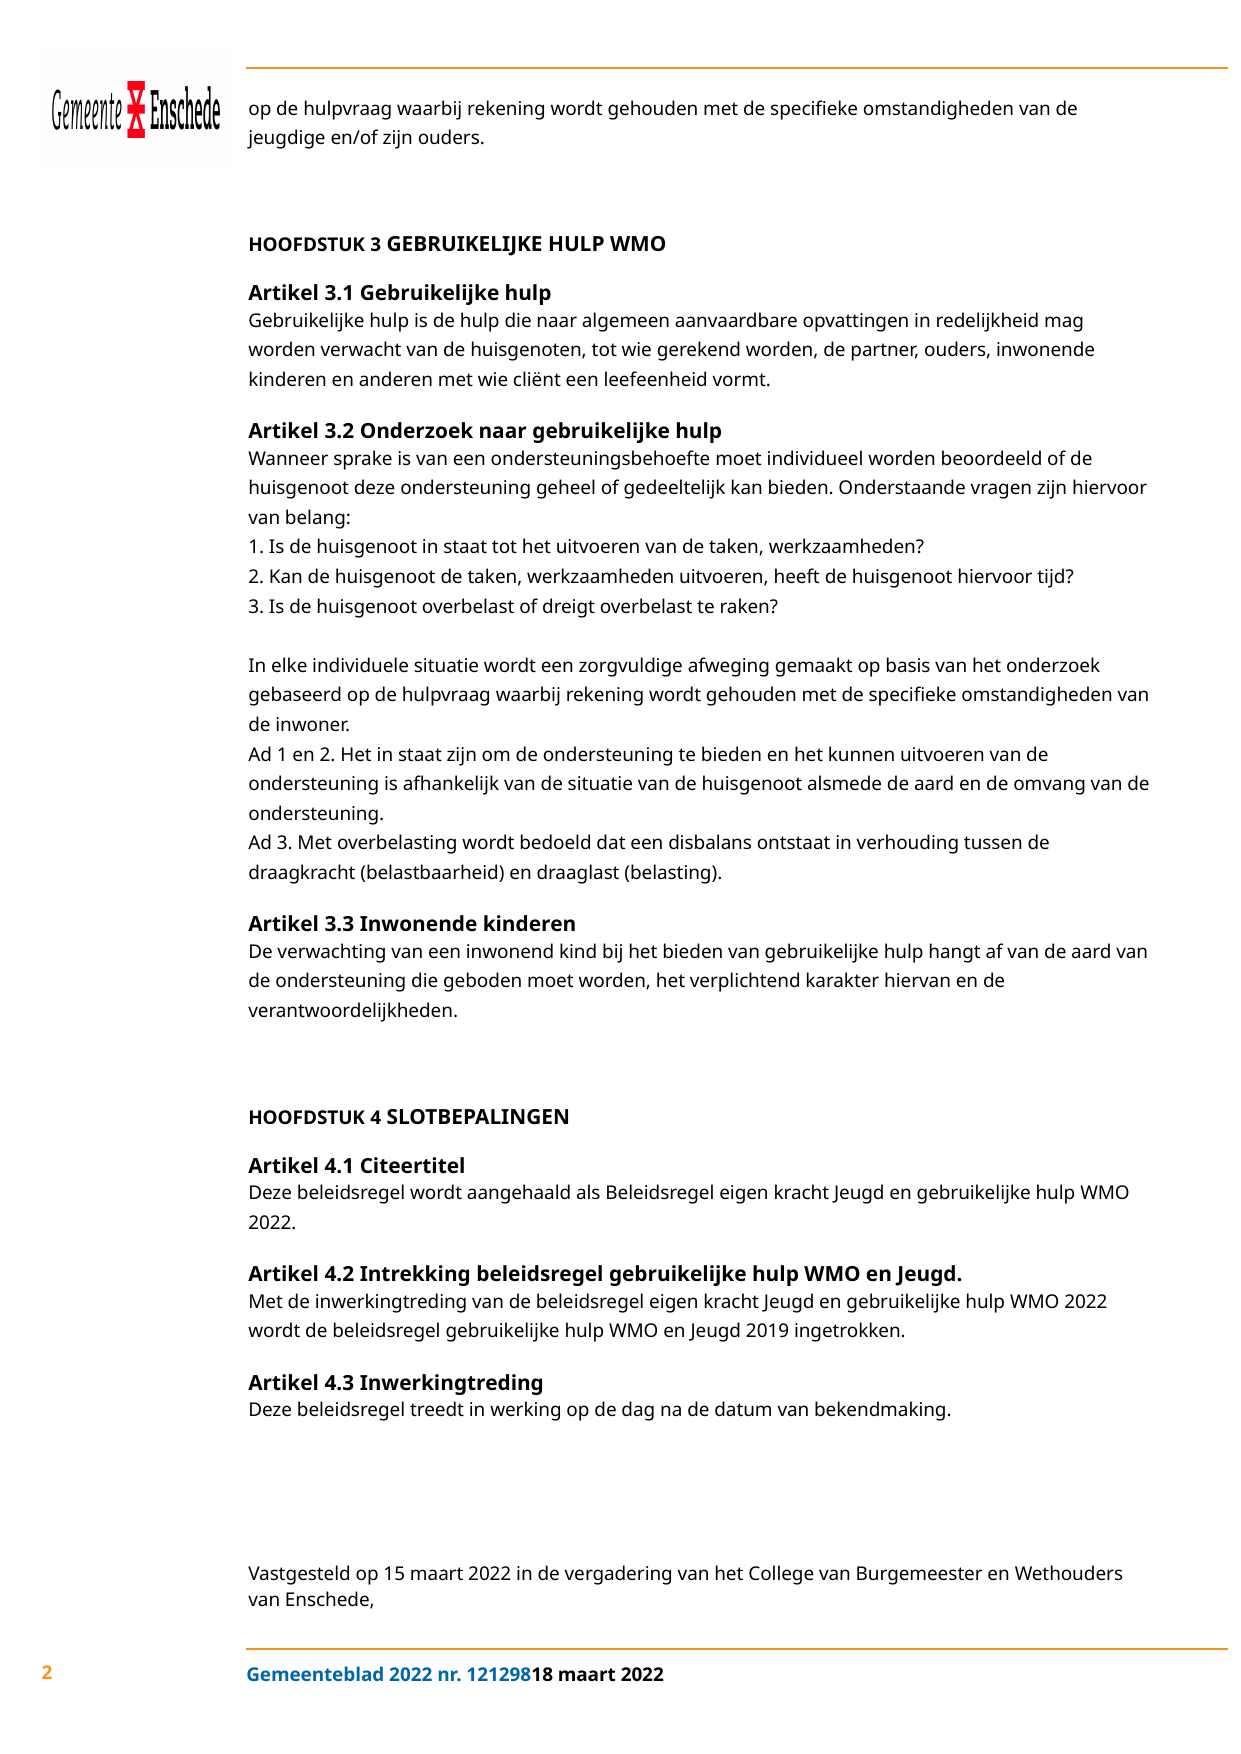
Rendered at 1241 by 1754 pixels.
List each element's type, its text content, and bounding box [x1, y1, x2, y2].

text Gebruikelijke hulp is de hulp die naar algemeen aanvaardbare opvattingen in redelijkheid mag worden verwacht van de huisgenoten, tot wie gerekend worden, de partner, ouders, inwonende kinderen en anderen met wie cliënt een leefeenheid vormt. [248, 307, 1152, 392]
picture [41, 47, 231, 172]
text Artikel 4.3 Inwerkingtreding [248, 1368, 1152, 1396]
text HOOFDSTUK 4 SLOTBEPALINGEN [248, 1102, 1152, 1130]
text Artikel 4.2 Intrekking beleidsregel gebruikelijke hulp WMO en Jeugd. [248, 1259, 1152, 1288]
text Met de inwerkingtreding van de beleidsregel eigen kracht Jeugd en gebruikelijke hulp WMO 2022 wordt de beleidsregel gebruikelijke hulp WMO en Jeugd 2019 ingetrokken. [248, 1288, 1152, 1343]
text Wanneer sprake is van een ondersteuningsbehoefte moet individueel worden beoordeeld of de huisgenoot deze ondersteuning geheel of gedeeltelijk kan bieden. Onderstaande vragen zijn hiervoor van belang: [248, 445, 1152, 530]
text Artikel 4.1 Citeertitel [248, 1151, 1152, 1179]
text Ad 1 en 2. Het in staat zijn om de ondersteuning te bieden en het kunnen uitvoeren van de ondersteuning is afhankelijk van de situatie van de huisgenoot alsmede de aard en de omvang van de ondersteuning. [248, 741, 1152, 826]
text In elke individuele situatie wordt een zorgvuldige afweging gemaakt op basis van het onderzoek gebaseerd op de hulpvraag waarbij rekening wordt gehouden met de specifieke omstandigheden van de inwoner. [248, 652, 1152, 737]
text Vastgesteld op 15 maart 2022 in de vergadering van het College van Burgemeester en Wethouders van Enschede, [248, 1560, 1152, 1612]
text Deze beleidsregel wordt aangehaald als Beleidsregel eigen kracht Jeugd en gebruikelijke hulp WMO 2022. [248, 1179, 1152, 1235]
text Artikel 3.3 Inwonende kinderen [248, 909, 1152, 938]
text 1. Is de huisgenoot in staat tot het uitvoeren van de taken, werkzaamheden? [248, 534, 1152, 559]
text Artikel 3.1 Gebruikelijke hulp [248, 278, 1152, 307]
text Ad 3. Met overbelasting wordt bedoeld dat een disbalans ontstaat in verhouding tussen de draagkracht (belastbaarheid) en draaglast (belasting). [248, 829, 1152, 885]
text Artikel 3.2 Onderzoek naar gebruikelijke hulp [248, 416, 1152, 445]
text 2. Kan de huisgenoot de taken, werkzaamheden uitvoeren, heeft de huisgenoot hiervoor tijd? [248, 563, 1152, 589]
text De verwachting van een inwonend kind bij het bieden van gebruikelijke hulp hangt af van de aard van de ondersteuning die geboden moet worden, het verplichtend karakter hiervan en de verantwoordelijkheden. [248, 938, 1152, 1023]
text Deze beleidsregel treedt in werking op de dag na de datum van bekendmaking. [248, 1396, 1152, 1422]
text HOOFDSTUK 3 GEBRUIKELIJKE HULP WMO [248, 229, 1152, 258]
text op de hulpvraag waarbij rekening wordt gehouden met de specifieke omstandigheden van de jeugdige en/of zijn ouders. [248, 95, 1152, 150]
text 3. Is de huisgenoot overbelast of dreigt overbelast te raken? [248, 593, 1152, 618]
